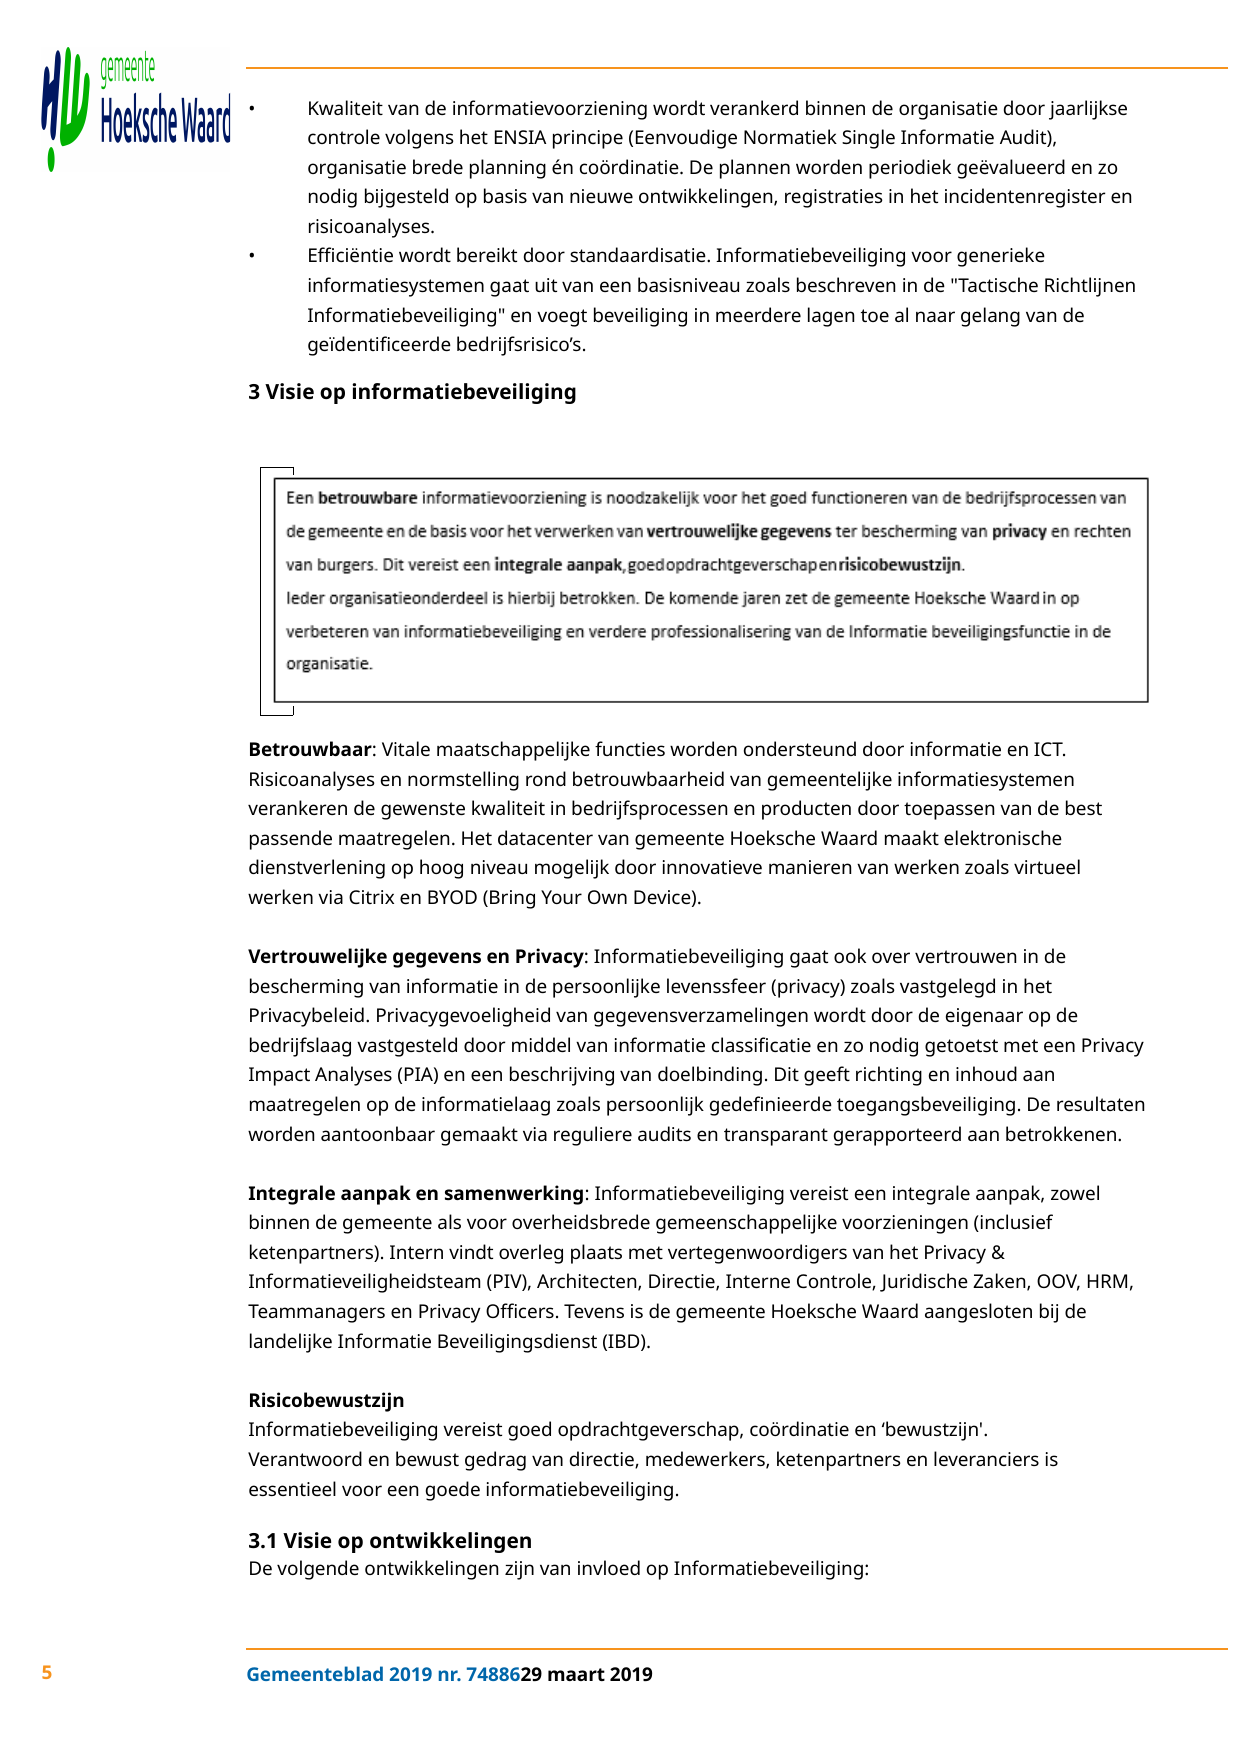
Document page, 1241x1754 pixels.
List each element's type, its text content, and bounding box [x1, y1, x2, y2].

list Efficiëntie wordt bereikt door standaardisatie. Informatiebeveiliging voor generieke informatiesystemen gaat uit van een basisniveau zoals beschreven in de "Tactische Richtlijnen Informatiebeveiliging" en voegt beveiliging in meerdere lagen toe al naar gelang van de geïdentificeerde bedrijfsrisico’s. [248, 243, 1152, 357]
text Informatiebeveiliging vereist goed opdrachtgeverschap, coördinatie en ‘bewustzijn'. [248, 1417, 1152, 1442]
text De volgende ontwikkelingen zijn van invloed op Informatiebeveiliging: [248, 1555, 1152, 1580]
picture [41, 47, 231, 172]
picture [268, 475, 1155, 706]
text Verantwoord en bewust gedrag van directie, medewerkers, ketenpartners en leveranciers is essentieel voor een goede informatiebeveiliging. [248, 1446, 1152, 1502]
text Betrouwbaar: Vitale maatschappelijke functies worden ondersteund door informatie en ICT. Risicoanalyses en normstelling rond betrouwbaarheid van gemeentelijke informatiesystemen verankeren de gewenste kwaliteit in bedrijfsprocessen en producten door toepassen van de best passende maatregelen. Het datacenter van gemeente Hoeksche Waard maakt elektronische dienstverlening op hoog niveau mogelijk door innovatieve manieren van werken zoals virtueel werken via Citrix en BYOD (Bring Your Own Device). [248, 736, 1152, 910]
text 3 Visie op informatiebeveiliging [248, 377, 1152, 406]
text Vertrouwelijke gegevens en Privacy: Informatiebeveiliging gaat ook over vertrouwen in de bescherming van informatie in de persoonlijke levenssfeer (privacy) zoals vastgelegd in het Privacybeleid. Privacygevoeligheid van gegevensverzamelingen wordt door de eigenaar op de bedrijfslaag vastgesteld door middel van informatie classificatie en zo nodig getoetst met een Privacy Impact Analyses (PIA) en een beschrijving van doelbinding. Dit geeft richting en inhoud aan maatregelen op de informatielaag zoals persoonlijk gedefinieerde toegangsbeveiliging. De resultaten worden aantoonbaar gemaakt via reguliere audits en transparant gerapporteerd aan betrokkenen. [248, 943, 1152, 1147]
text 3.1 Visie op ontwikkelingen [248, 1526, 1152, 1555]
list Kwaliteit van de informatievoorziening wordt verankerd binnen de organisatie door jaarlijkse controle volgens het ENSIA principe (Eenvoudige Normatiek Single Informatie Audit), organisatie brede planning én coördinatie. De plannen worden periodiek geëvalueerd en zo nodig bijgesteld op basis van nieuwe ontwikkelingen, registraties in het incidentenregister en risicoanalyses. [248, 95, 1152, 239]
text Integrale aanpak en samenwerking: Informatiebeveiliging vereist een integrale aanpak, zowel binnen de gemeente als voor overheidsbrede gemeenschappelijke voorzieningen (inclusief ketenpartners). Intern vindt overleg plaats met vertegenwoordigers van het Privacy & Informatieveiligheidsteam (PIV), Architecten, Directie, Interne Controle, Juridische Zaken, OOV, HRM, Teammanagers en Privacy Officers. Tevens is de gemeente Hoeksche Waard aangesloten bij de landelijke Informatie Beveiligingsdienst (IBD). [248, 1180, 1152, 1354]
text Risicobewustzijn [248, 1387, 1152, 1413]
